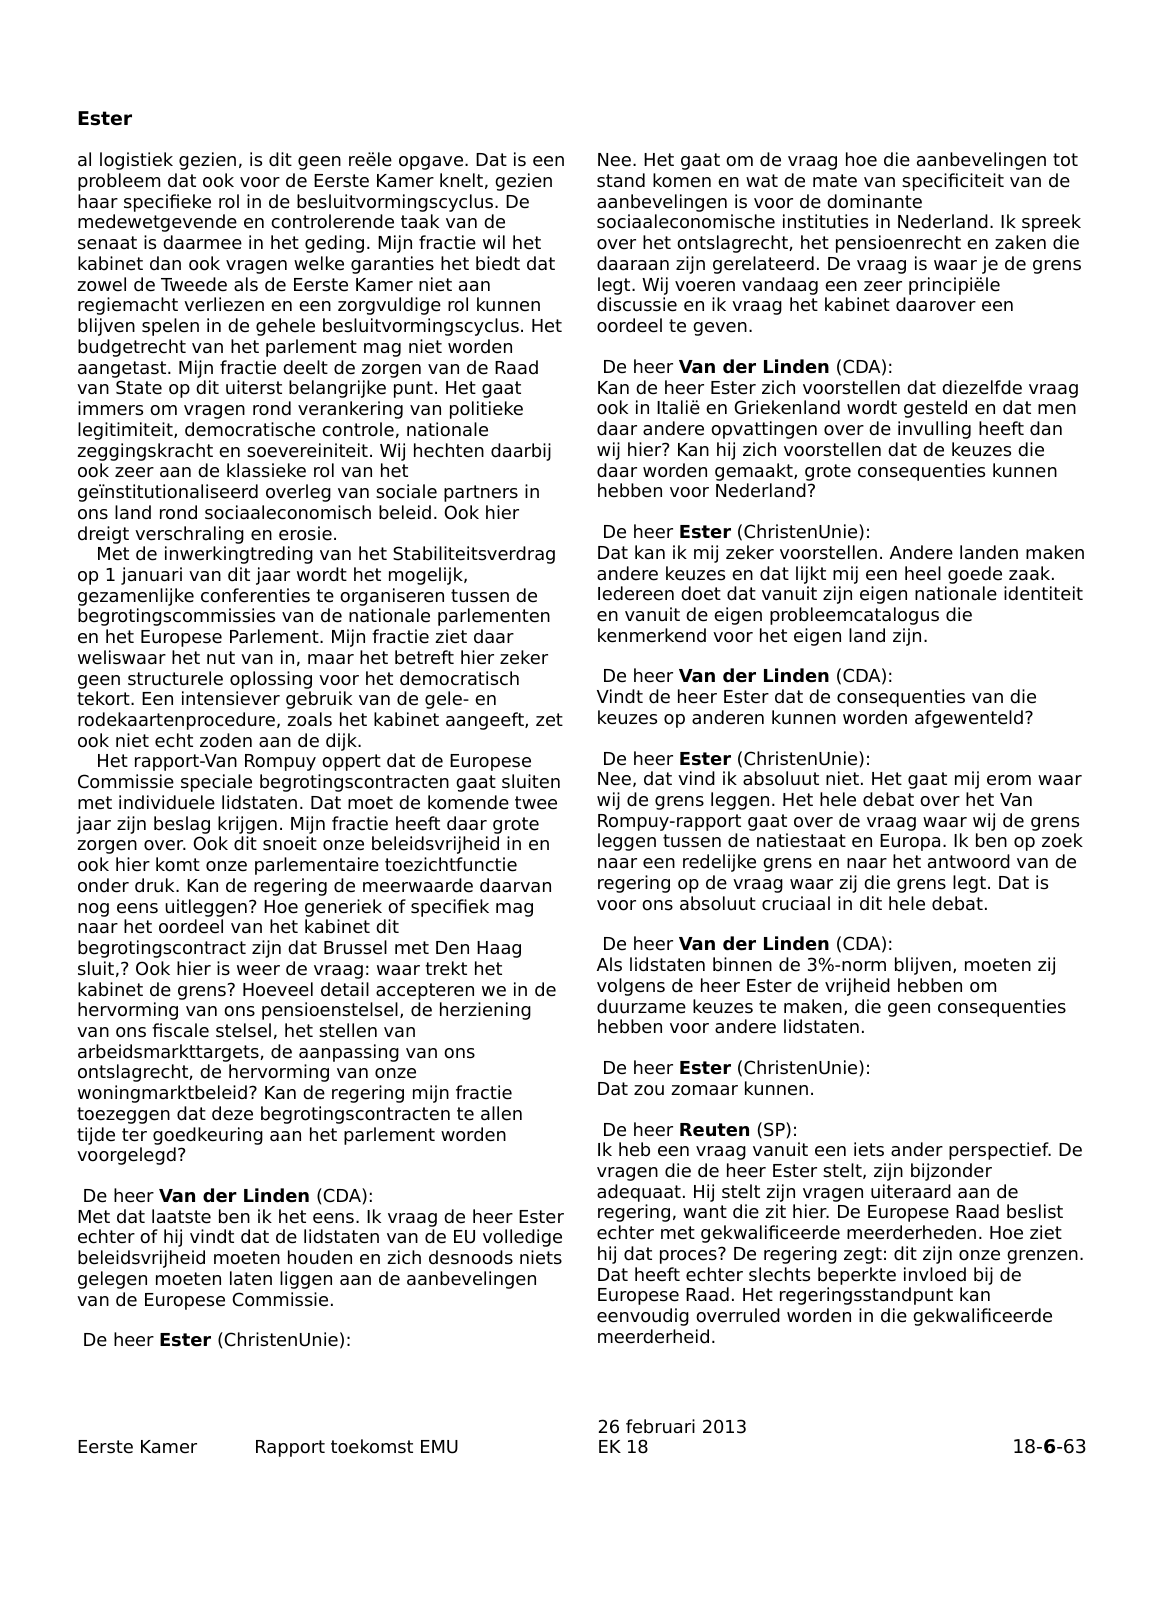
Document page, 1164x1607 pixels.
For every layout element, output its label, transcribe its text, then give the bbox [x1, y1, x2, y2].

text Met dat laatste ben ik het eens. Ik vraag de heer Ester echter of hij vindt dat de lidstaten van de EU volledige beleidsvrijheid moeten houden en zich desnoods niets gelegen moeten laten liggen aan de aanbevelingen van de Europese Commissie. [77, 1207, 567, 1310]
text Nee, dat vind ik absoluut niet. Het gaat mij erom waar wij de grens leggen. Het hele debat over het Van Rompuy-rapport gaat over de vraag waar wij de grens leggen tussen de natiestaat en Europa. Ik ben op zoek naar een redelijke grens en naar het antwoord van de regering op de vraag waar zij die grens legt. Dat is voor ons absoluut cruciaal in dit hele debat. [596, 769, 1087, 914]
text De heer Ester (ChristenUnie): [596, 522, 1087, 543]
text De heer Van der Linden (CDA): [77, 1186, 567, 1207]
text De heer Ester (ChristenUnie): [596, 1058, 1087, 1079]
text Ik heb een vraag vanuit een iets ander perspectief. De vragen die de heer Ester stelt, zijn bijzonder adequaat. Hij stelt zijn vragen uiteraard aan de regering, want die zit hier. De Europese Raad beslist echter met gekwalificeerde meerderheden. Hoe ziet hij dat proces? De regering zegt: dit zijn onze grenzen. Dat heeft echter slechts beperkte invloed bij de Europese Raad. Het regeringsstandpunt kan eenvoudig overruled worden in die gekwalificeerde meerderheid. [596, 1140, 1087, 1347]
text Dat zou zomaar kunnen. [596, 1079, 1087, 1099]
text De heer Ester (ChristenUnie): [77, 1330, 567, 1351]
text Het rapport-Van Rompuy oppert dat de Europese Commissie speciale begrotingscontracten gaat sluiten met individuele lidstaten. Dat moet de komende twee jaar zijn beslag krijgen. Mijn fractie heeft daar grote zorgen over. Ook dit snoeit onze beleidsvrijheid in en ook hier komt onze parlementaire toezichtfunctie onder druk. Kan de regering de meerwaarde daarvan nog eens uitleggen? Hoe generiek of specifiek mag naar het oordeel van het kabinet dit begrotingscontract zijn dat Brussel met Den Haag sluit,? Ook hier is weer de vraag: waar trekt het kabinet de grens? Hoeveel detail accepteren we in de hervorming van ons pensioenstelsel, de herziening van ons fiscale stelsel, het stellen van arbeidsmarkttargets, de aanpassing van ons ontslagrecht, de hervorming van onze woningmarktbeleid? Kan de regering mijn fractie toezeggen dat deze begrotingscontracten te allen tijde ter goedkeuring aan het parlement worden voorgelegd? [77, 751, 567, 1166]
text Dat kan ik mij zeker voorstellen. Andere landen maken andere keuzes en dat lijkt mij een heel goede zaak. Iedereen doet dat vanuit zijn eigen nationale identiteit en vanuit de eigen probleemcatalogus die kenmerkend voor het eigen land zijn. [596, 543, 1087, 646]
text De heer Van der Linden (CDA): [596, 357, 1087, 377]
text Met de inwerkingtreding van het Stabiliteitsverdrag op 1 januari van dit jaar wordt het mogelijk, gezamenlijke conferenties te organiseren tussen de begrotingscommissies van de nationale parlementen en het Europese Parlement. Mijn fractie ziet daar weliswaar het nut van in, maar het betreft hier zeker geen structurele oplossing voor het democratisch tekort. Een intensiever gebruik van de gele- en rodekaartenprocedure, zoals het kabinet aangeeft, zet ook niet echt zoden aan de dijk. [77, 544, 567, 751]
text Kan de heer Ester zich voorstellen dat diezelfde vraag ook in Italië en Griekenland wordt gesteld en dat men daar andere opvattingen over de invulling heeft dan wij hier? Kan hij zich voorstellen dat de keuzes die daar worden gemaakt, grote consequenties kunnen hebben voor Nederland? [596, 377, 1087, 502]
text De heer Van der Linden (CDA): [596, 934, 1087, 955]
text Nee. Het gaat om de vraag hoe die aanbevelingen tot stand komen en wat de mate van specificiteit van de aanbevelingen is voor de dominante sociaaleconomische instituties in Nederland. Ik spreek over het ontslagrecht, het pensioenrecht en zaken die daaraan zijn gerelateerd. De vraag is waar je de grens legt. Wij voeren vandaag een zeer principiële discussie en ik vraag het kabinet daarover een oordeel te geven. [596, 150, 1087, 337]
text De heer Ester (ChristenUnie): [596, 748, 1087, 769]
text Als lidstaten binnen de 3%-norm blijven, moeten zij volgens de heer Ester de vrijheid hebben om duurzame keuzes te maken, die geen consequenties hebben voor andere lidstaten. [596, 955, 1087, 1038]
text De heer Van der Linden (CDA): [596, 666, 1087, 687]
text Vindt de heer Ester dat de consequenties van die keuzes op anderen kunnen worden afgewenteld? [596, 687, 1087, 728]
text al logistiek gezien, is dit geen reële opgave. Dat is een probleem dat ook voor de Eerste Kamer knelt, gezien haar specifieke rol in de besluitvormingscyclus. De medewetgevende en controlerende taak van de senaat is daarmee in het geding. Mijn fractie wil het kabinet dan ook vragen welke garanties het biedt dat zowel de Tweede als de Eerste Kamer niet aan regiemacht verliezen en een zorgvuldige rol kunnen blijven spelen in de gehele besluitvormingscyclus. Het budgetrecht van het parlement mag niet worden aangetast. Mijn fractie deelt de zorgen van de Raad van State op dit uiterst belangrijke punt. Het gaat immers om vragen rond verankering van politieke legitimiteit, democratische controle, nationale zeggingskracht en soevereiniteit. Wij hechten daarbij ook zeer aan de klassieke rol van het geïnstitutionaliseerd overleg van sociale partners in ons land rond sociaaleconomisch beleid. Ook hier dreigt verschraling en erosie. [77, 150, 567, 544]
text De heer Reuten (SP): [596, 1119, 1087, 1140]
